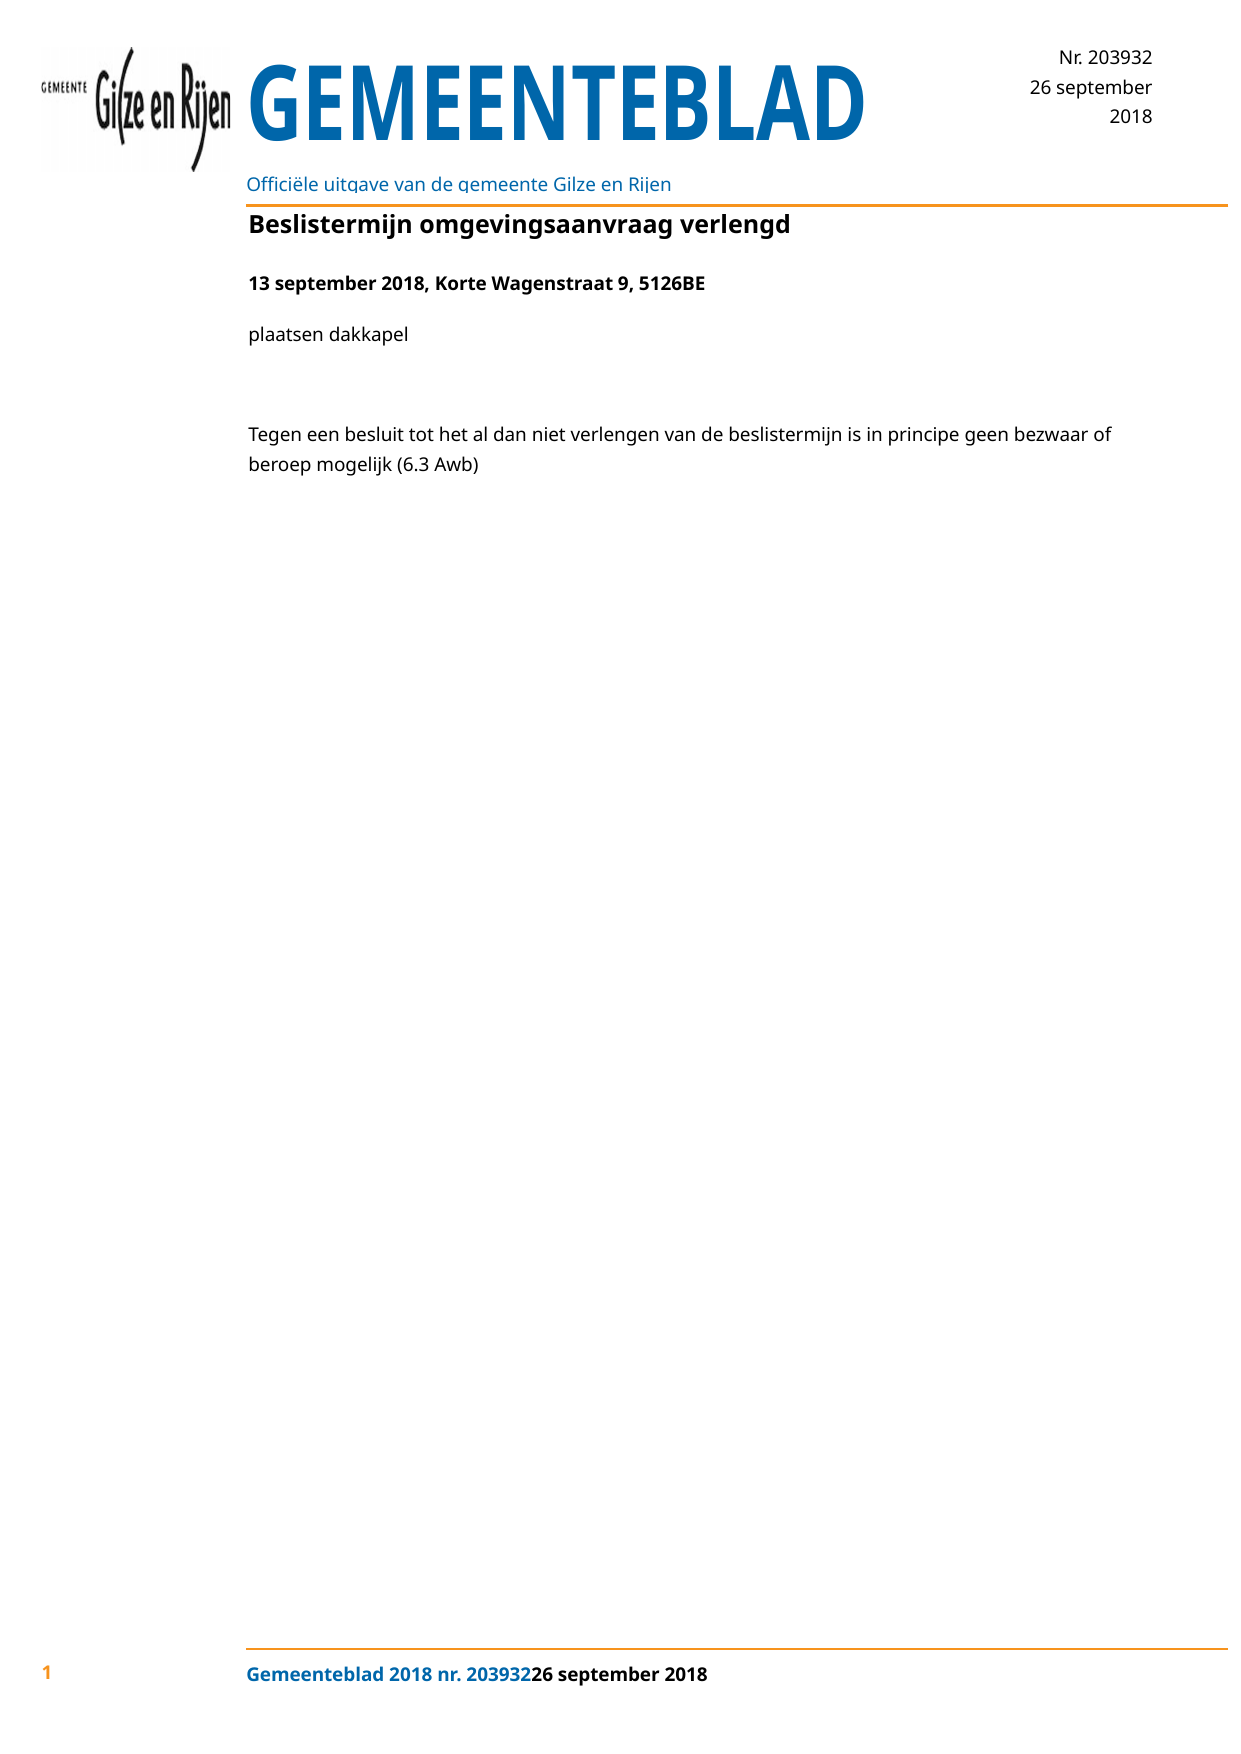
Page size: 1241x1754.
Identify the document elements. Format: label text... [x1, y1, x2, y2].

text Beslistermijn omgevingsaanvraag verlengd [248, 207, 1152, 241]
text 13 september 2018, Korte Wagenstraat 9, 5126BE [248, 270, 1152, 296]
text Tegen een besluit tot het al dan niet verlengen van de beslistermijn is in principe geen bezwaar of beroep mogelijk (6.3 Awb) [248, 422, 1152, 477]
picture [41, 47, 231, 172]
text plaatsen dakkapel [248, 321, 1152, 346]
